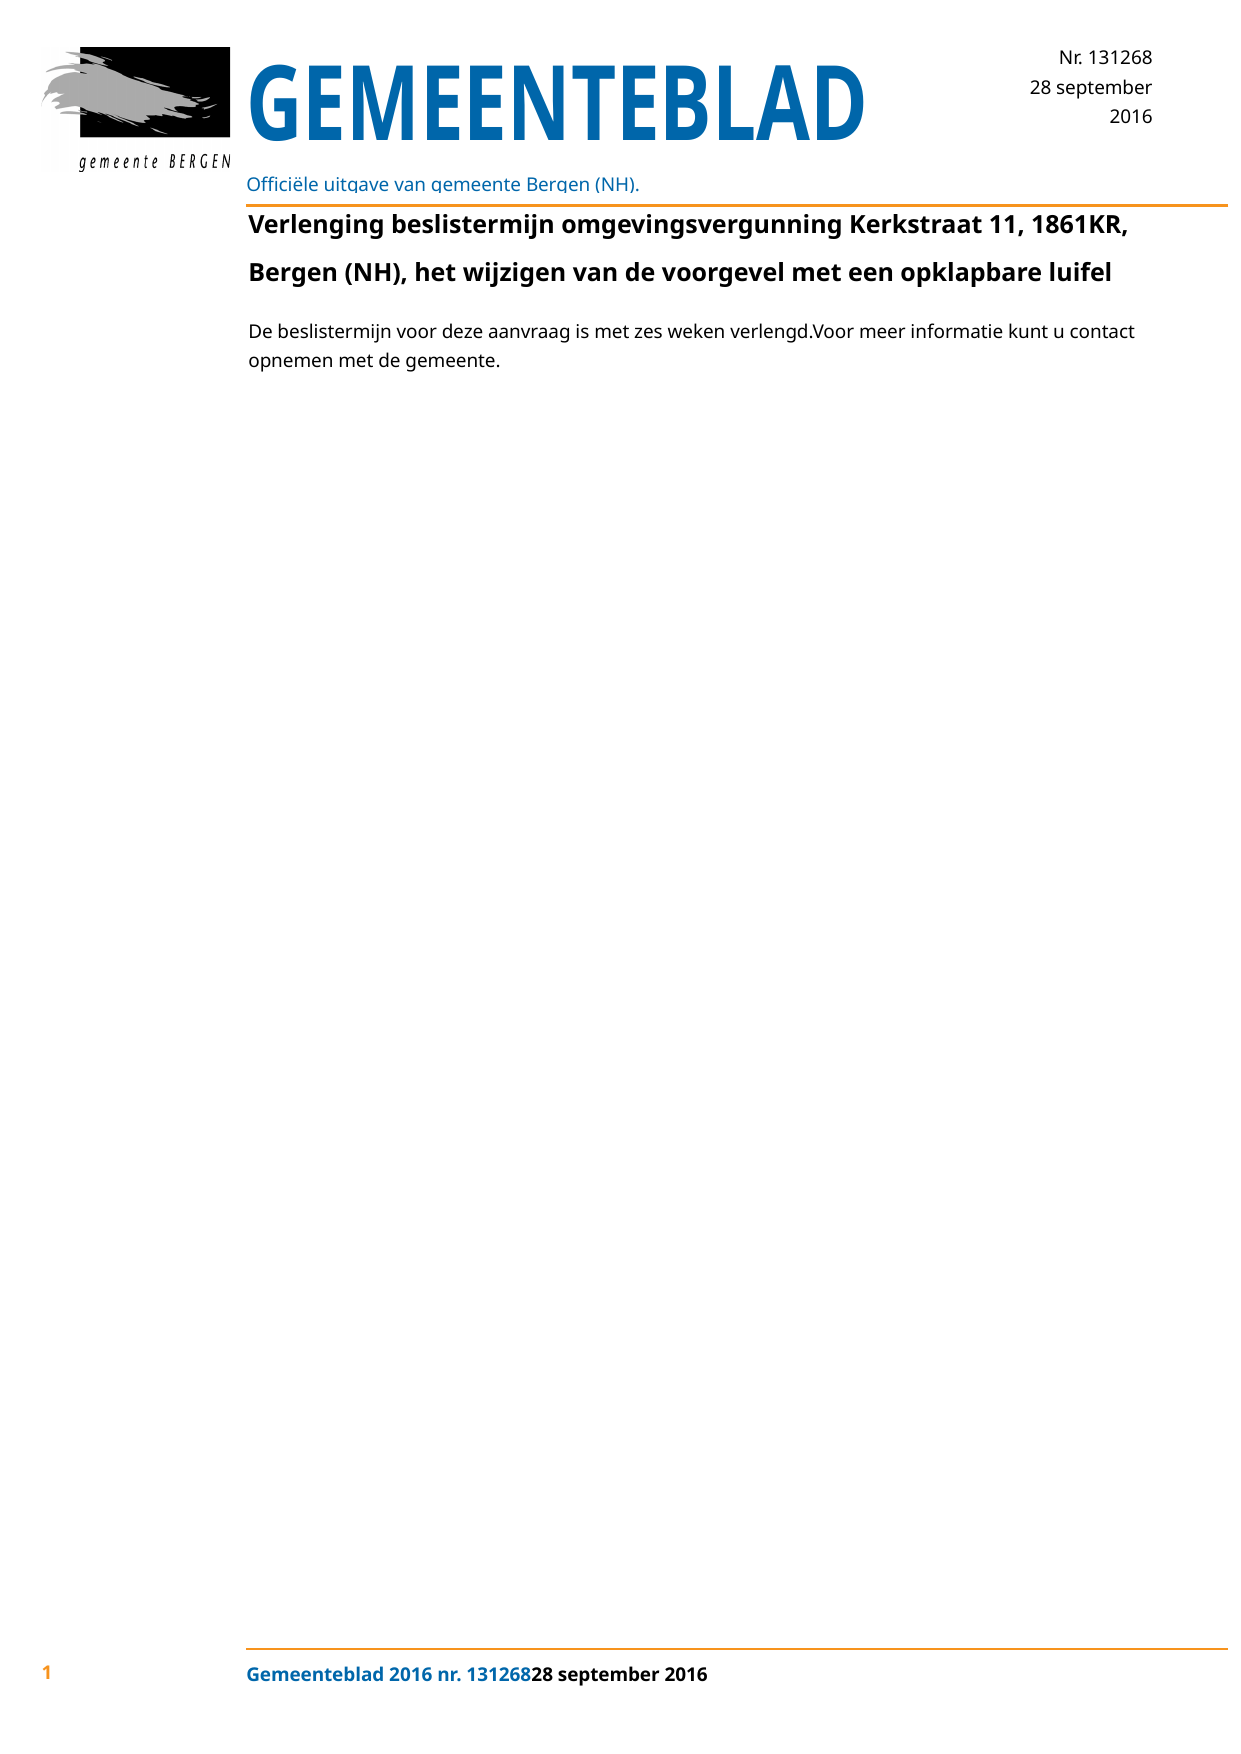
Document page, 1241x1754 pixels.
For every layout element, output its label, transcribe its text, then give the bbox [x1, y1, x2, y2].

text Verlenging beslistermijn omgevingsvergunning Kerkstraat 11, 1861KR, Bergen (NH), het wijzigen van de voorgevel met een opklapbare luifel [248, 207, 1152, 288]
text De beslistermijn voor deze aanvraag is met zes weken verlengd.Voor meer informatie kunt u contact opnemen met de gemeente. [248, 318, 1152, 373]
picture [41, 47, 231, 172]
